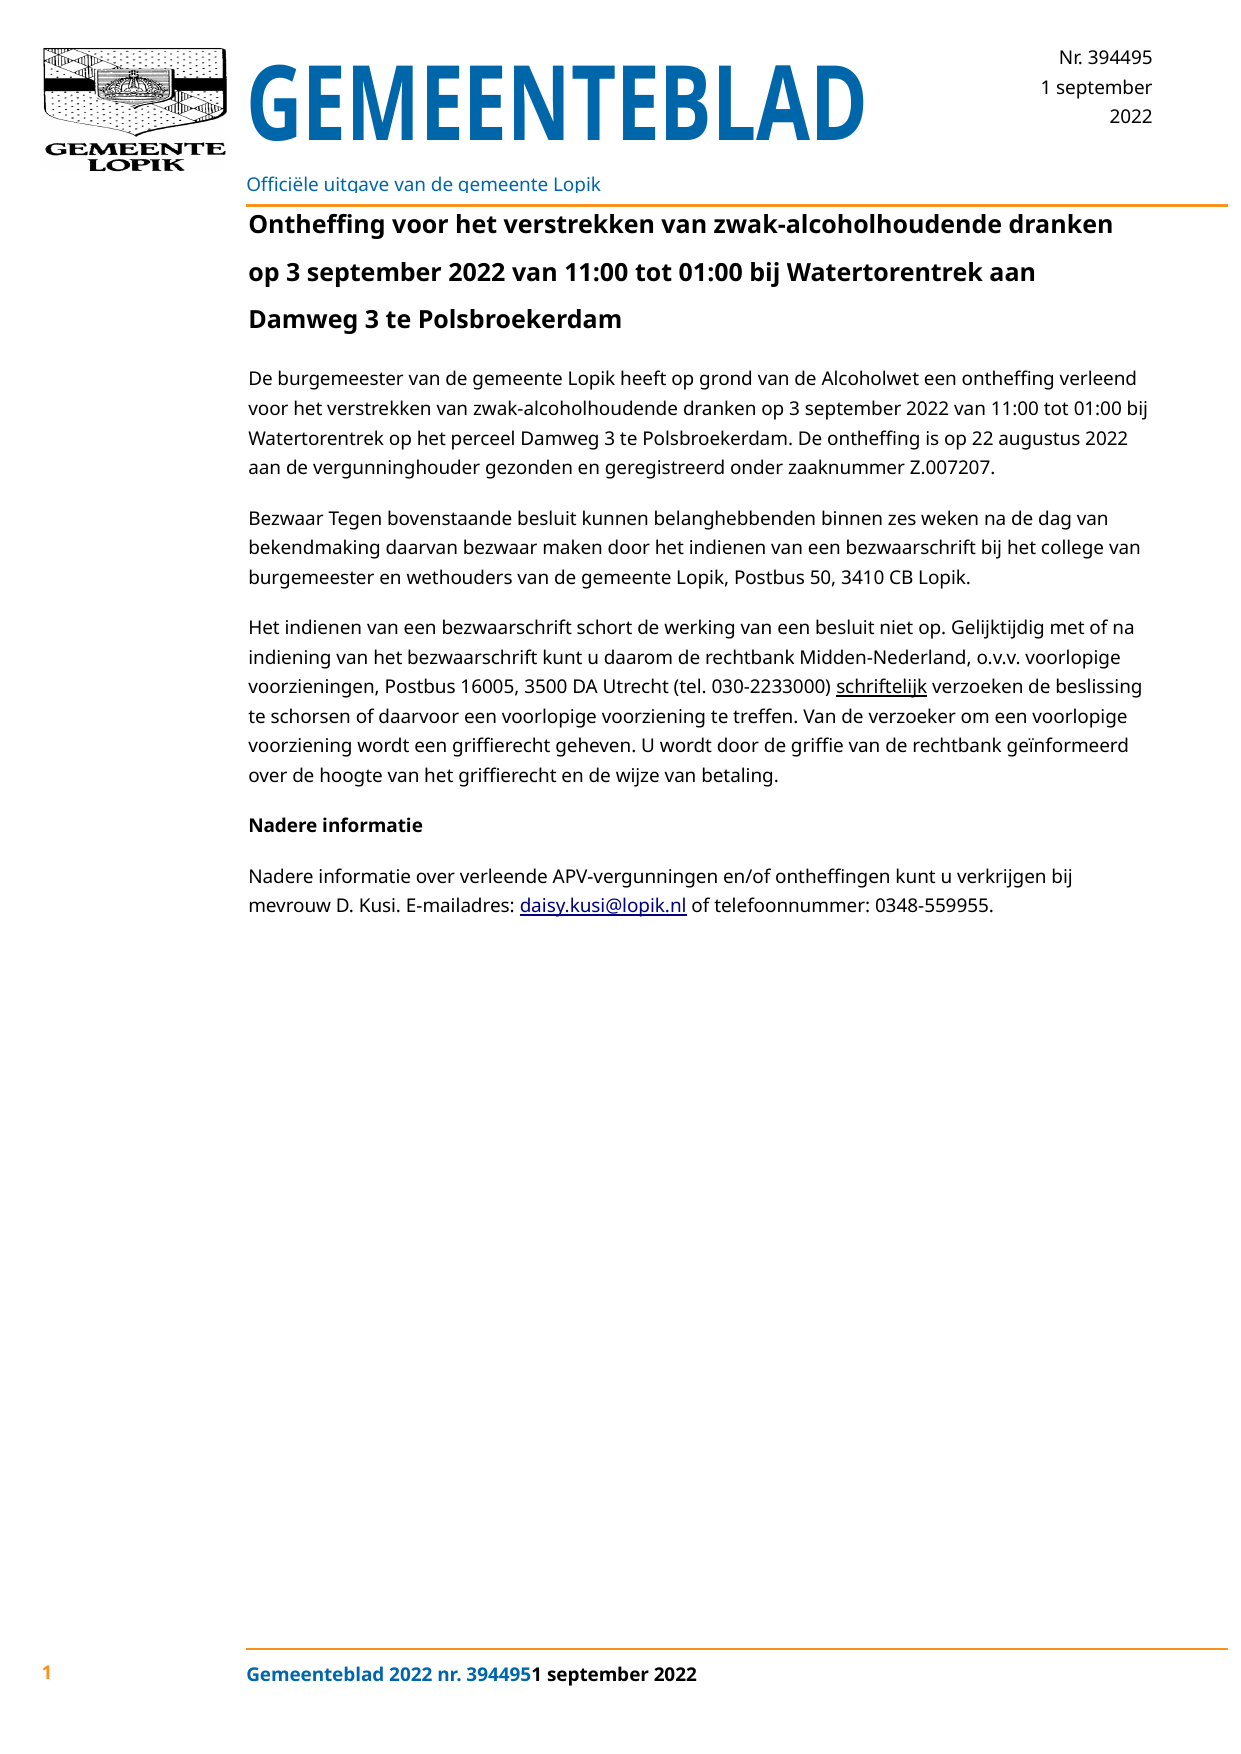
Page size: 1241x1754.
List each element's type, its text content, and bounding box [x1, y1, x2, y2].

picture [41, 47, 231, 172]
text Het indienen van een bezwaarschrift schort de werking van een besluit niet op. Gelijktijdig met of na indiening van het bezwaarschrift kunt u daarom de rechtbank Midden-Nederland, o.v.v. voorlopige voorzieningen, Postbus 16005, 3500 DA Utrecht (tel. 030-2233000) schriftelijk verzoeken de beslissing te schorsen of daarvoor een voorlopige voorziening te treffen. Van de verzoeker om een voorlopige voorziening wordt een griffierecht geheven. U wordt door de griffie van de rechtbank geïnformeerd over de hoogte van het griffierecht en de wijze van betaling. [248, 614, 1152, 788]
text Ontheffing voor het verstrekken van zwak-alcoholhoudende dranken op 3 september 2022 van 11:00 tot 01:00 bij Watertorentrek aan Damweg 3 te Polsbroekerdam [248, 207, 1152, 336]
text Nadere informatie [248, 813, 1152, 838]
text Nadere informatie over verleende APV-vergunningen en/of ontheffingen kunt u verkrijgen bij mevrouw D. Kusi. E-mailadres: daisy.kusi@lopik.nl of telefoonnummer: 0348-559955. [248, 863, 1152, 918]
text Bezwaar Tegen bovenstaande besluit kunnen belanghebbenden binnen zes weken na de dag van bekendmaking daarvan bezwaar maken door het indienen van een bezwaarschrift bij het college van burgemeester en wethouders van de gemeente Lopik, Postbus 50, 3410 CB Lopik. [248, 505, 1152, 589]
text De burgemeester van de gemeente Lopik heeft op grond van de Alcoholwet een ontheffing verleend voor het verstrekken van zwak-alcoholhoudende dranken op 3 september 2022 van 11:00 tot 01:00 bij Watertorentrek op het perceel Damweg 3 te Polsbroekerdam. De ontheffing is op 22 augustus 2022 aan de vergunninghouder gezonden en geregistreerd onder zaaknummer Z.007207. [248, 366, 1152, 480]
